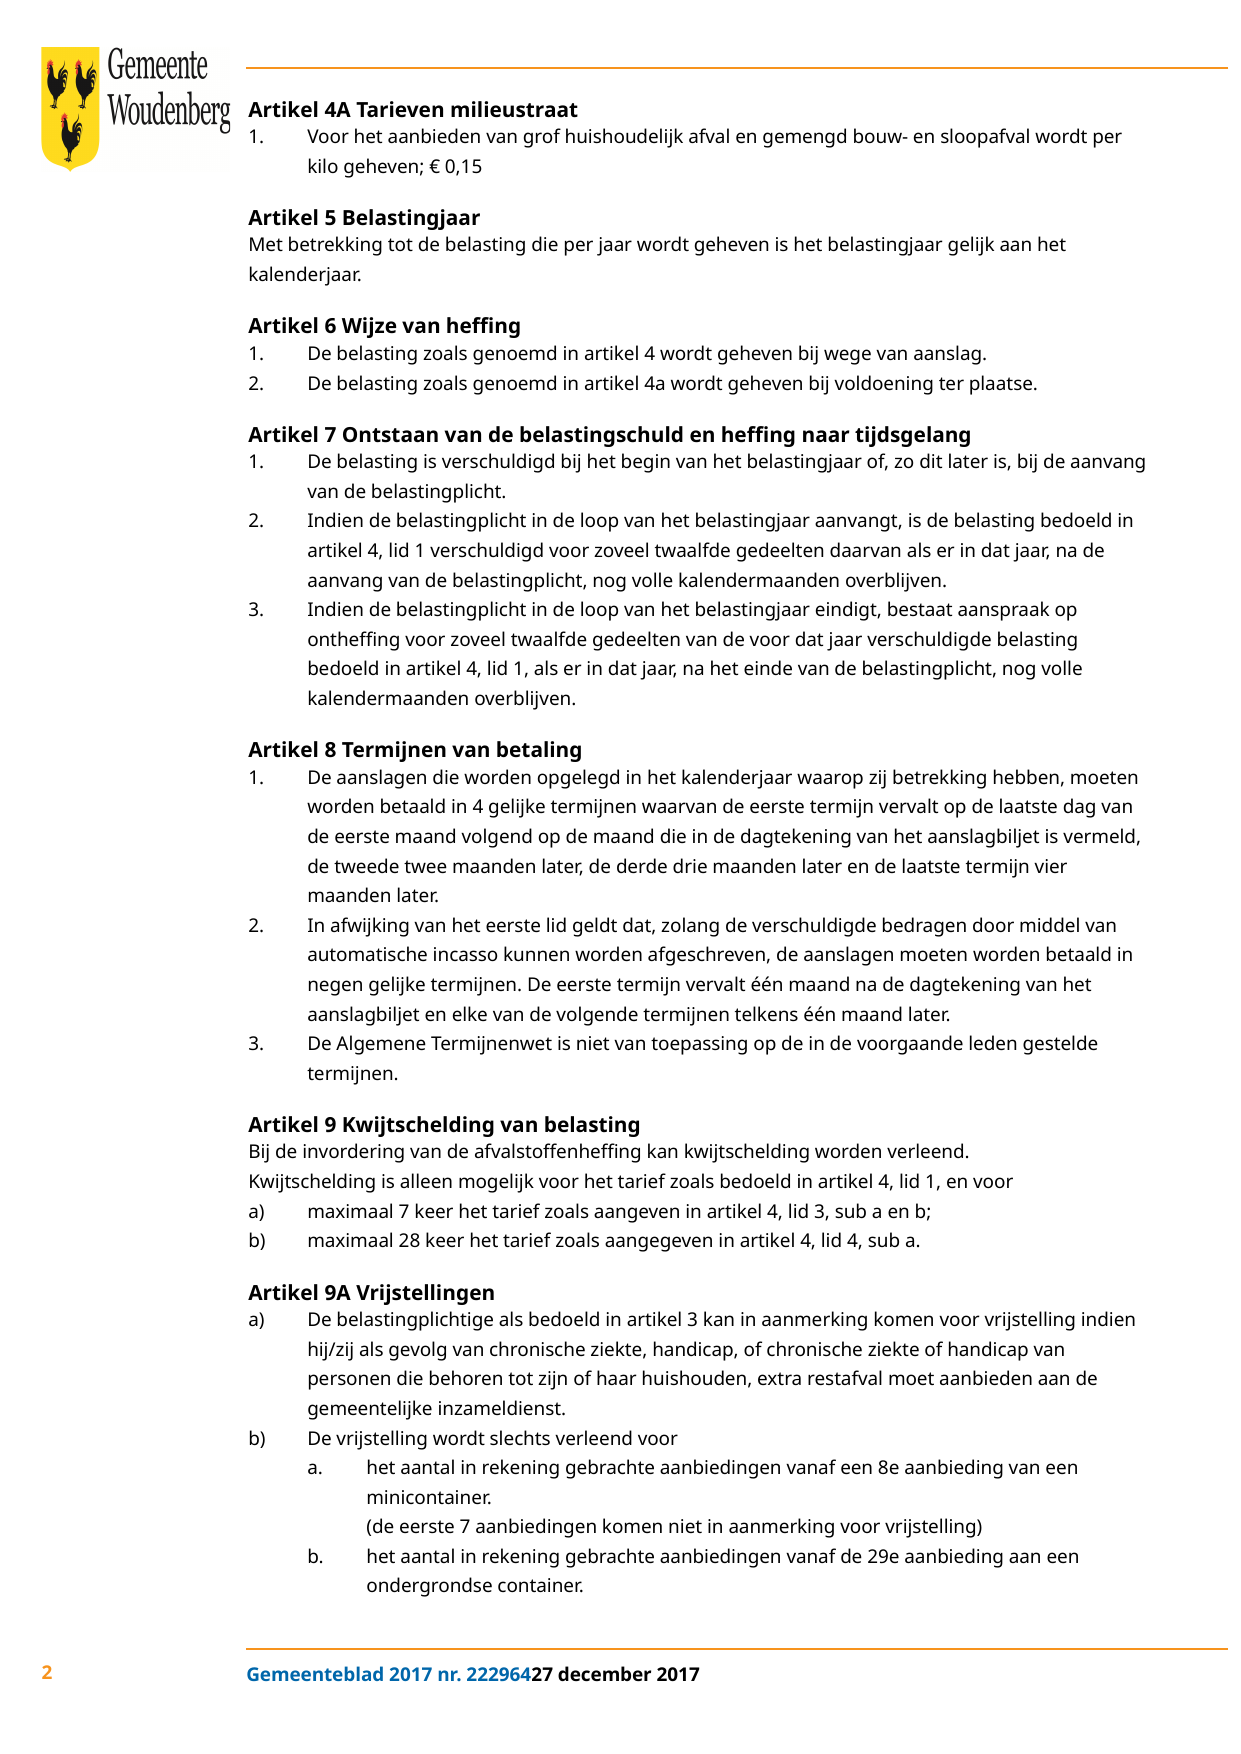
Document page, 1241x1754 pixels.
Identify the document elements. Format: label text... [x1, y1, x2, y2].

list het aantal in rekening gebrachte aanbiedingen vanaf de 29e aanbieding aan een ondergrondse container. [307, 1543, 1152, 1598]
list De aanslagen die worden opgelegd in het kalenderjaar waarop zij betrekking hebben, moeten worden betaald in 4 gelijke termijnen waarvan de eerste termijn vervalt op de laatste dag van de eerste maand volgend op de maand die in de dagtekening van het aanslagbiljet is vermeld, de tweede twee maanden later, de derde drie maanden later en de laatste termijn vier maanden later. [248, 764, 1152, 908]
text Artikel 8 Termijnen van betaling [248, 736, 1152, 764]
text Artikel 9A Vrijstellingen [248, 1278, 1152, 1306]
list In afwijking van het eerste lid geldt dat, zolang de verschuldigde bedragen door middel van automatische incasso kunnen worden afgeschreven, de aanslagen moeten worden betaald in negen gelijke termijnen. De eerste termijn vervalt één maand na de dagtekening van het aanslagbiljet en elke van de volgende termijnen telkens één maand later. [248, 912, 1152, 1026]
list maximaal 28 keer het tarief zoals aangegeven in artikel 4, lid 4, sub a. [248, 1227, 1152, 1253]
list maximaal 7 keer het tarief zoals aangeven in artikel 4, lid 3, sub a en b; [248, 1198, 1152, 1224]
list het aantal in rekening gebrachte aanbiedingen vanaf een 8e aanbieding van een minicontainer. [307, 1454, 1152, 1509]
text Met betrekking tot de belasting die per jaar wordt geheven is het belastingjaar gelijk aan het kalenderjaar. [248, 232, 1152, 287]
list Indien de belastingplicht in de loop van het belastingjaar eindigt, bestaat aanspraak op ontheffing voor zoveel twaalfde gedeelten van de voor dat jaar verschuldigde belasting bedoeld in artikel 4, lid 1, als er in dat jaar, na het einde van de belastingplicht, nog volle kalendermaanden overblijven. [248, 596, 1152, 711]
list Indien de belastingplicht in de loop van het belastingjaar aanvangt, is de belasting bedoeld in artikel 4, lid 1 verschuldigd voor zoveel twaalfde gedeelten daarvan als er in dat jaar, na de aanvang van de belastingplicht, nog volle kalendermaanden overblijven. [248, 508, 1152, 593]
list De vrijstelling wordt slechts verleend voor [248, 1425, 1152, 1450]
list De belastingplichtige als bedoeld in artikel 3 kan in aanmerking komen voor vrijstelling indien hij/zij als gevolg van chronische ziekte, handicap, of chronische ziekte of handicap van personen die behoren tot zijn of haar huishouden, extra restafval moet aanbieden aan de gemeentelijke inzameldienst. [248, 1306, 1152, 1421]
text Artikel 7 Ontstaan van de belastingschuld en heffing naar tijdsgelang [248, 420, 1152, 448]
text Artikel 9 Kwijtschelding van belasting [248, 1110, 1152, 1139]
text Artikel 5 Belastingjaar [248, 203, 1152, 232]
list De belasting zoals genoemd in artikel 4 wordt geheven bij wege van aanslag. [248, 340, 1152, 366]
text Kwijtschelding is alleen mogelijk voor het tarief zoals bedoeld in artikel 4, lid 1, en voor [248, 1168, 1152, 1194]
list De belasting zoals genoemd in artikel 4a wordt geheven bij voldoening ter plaatse. [248, 370, 1152, 395]
text Artikel 6 Wijze van heffing [248, 312, 1152, 340]
text Artikel 4A Tarieven milieustraat [248, 95, 1152, 123]
text Bij de invordering van de afvalstoffenheffing kan kwijtschelding worden verleend. [248, 1139, 1152, 1164]
list De Algemene Termijnenwet is niet van toepassing op de in de voorgaande leden gestelde termijnen. [248, 1030, 1152, 1086]
list De belasting is verschuldigd bij het begin van het belastingjaar of, zo dit later is, bij de aanvang van de belastingplicht. [248, 448, 1152, 504]
list Voor het aanbieden van grof huishoudelijk afval en gemengd bouw- en sloopafval wordt per kilo geheven; € 0,15 [248, 123, 1152, 178]
picture [41, 47, 231, 172]
list (de eerste 7 aanbiedingen komen niet in aanmerking voor vrijstelling) [307, 1513, 1152, 1539]
